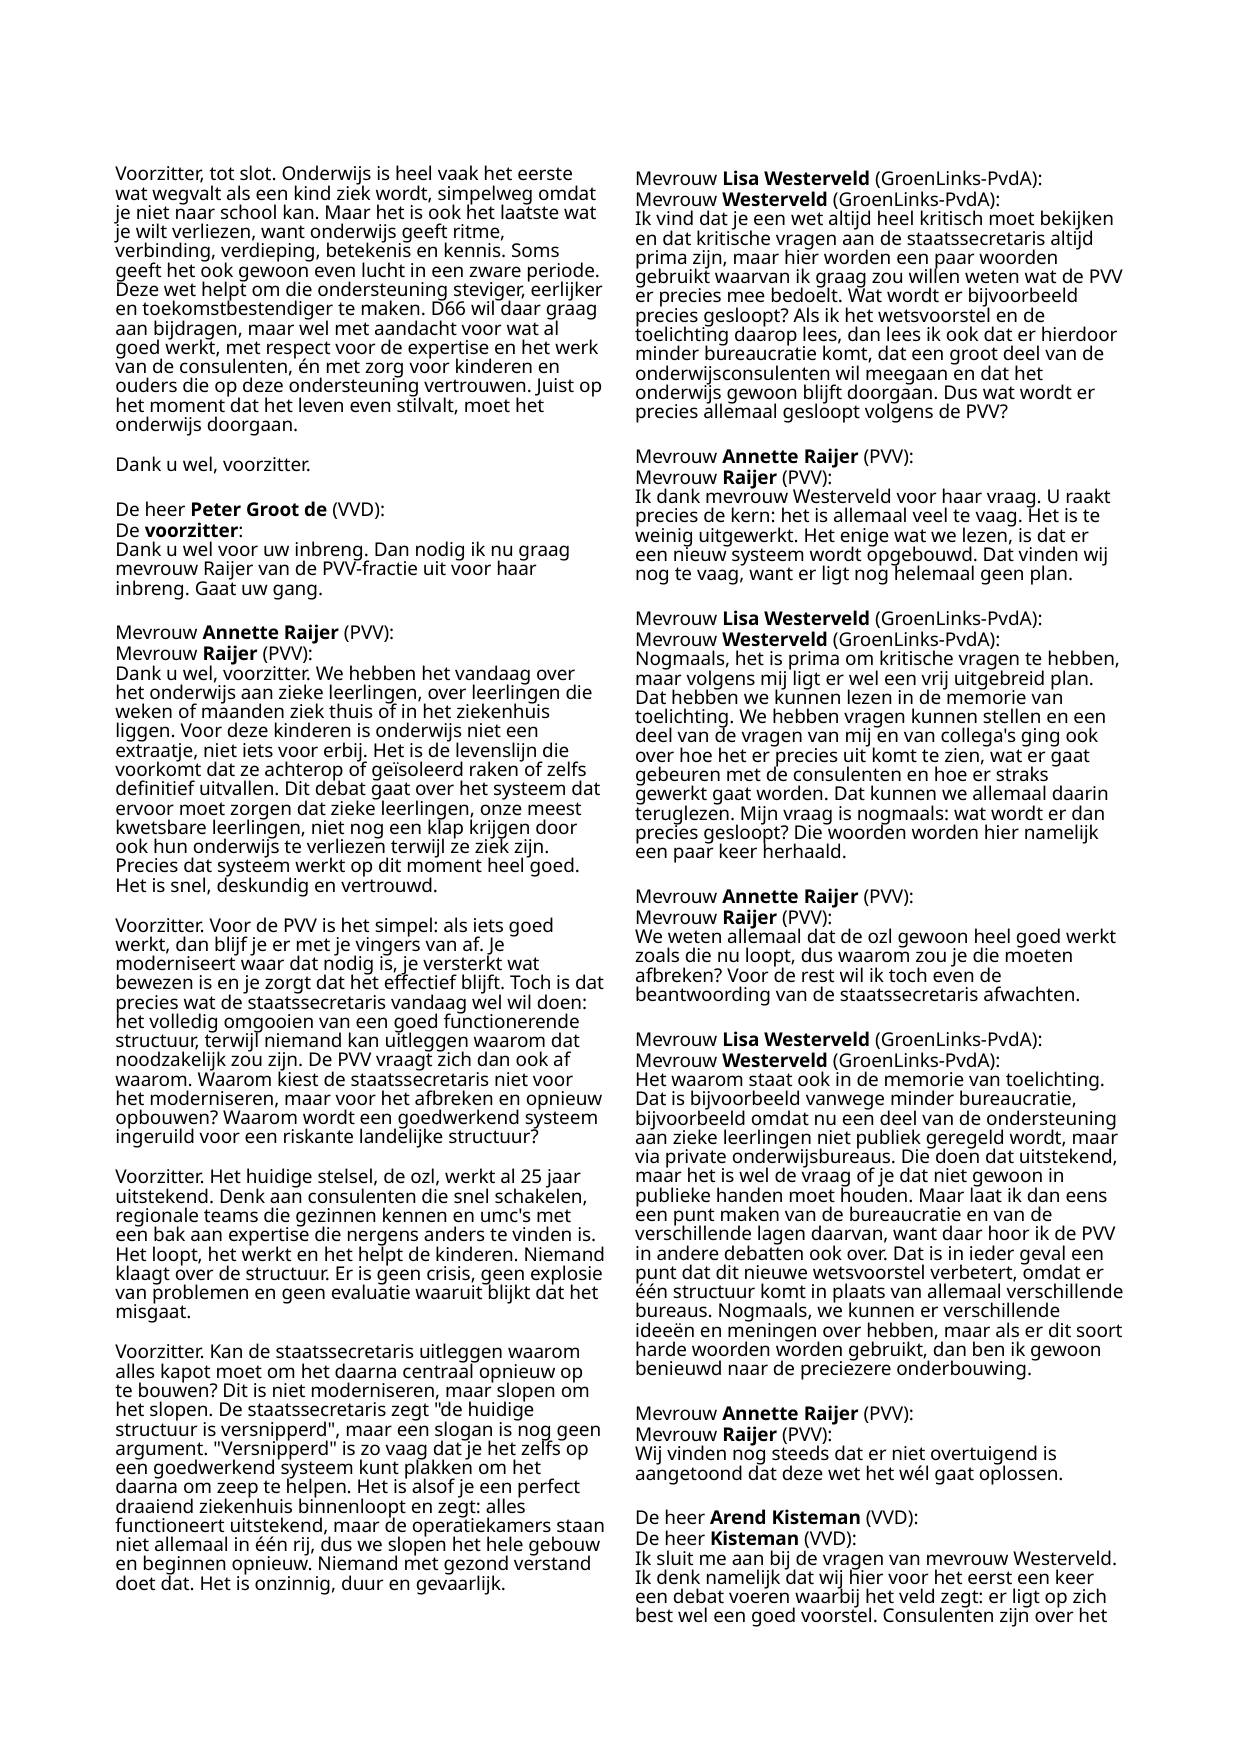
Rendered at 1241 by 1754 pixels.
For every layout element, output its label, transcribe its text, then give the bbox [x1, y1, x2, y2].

text De voorzitter: [115, 522, 605, 541]
text De heer Arend Kisteman (VVD): [635, 1504, 1125, 1530]
text Mevrouw Lisa Westerveld (GroenLinks-PvdA): [635, 165, 1125, 191]
text Voorzitter. Kan de staatssecretaris uitleggen waarom alles kapot moet om het daarna centraal opnieuw op te bouwen? Dit is niet moderniseren, maar slopen om het slopen. De staatssecretaris zegt "de huidige structuur is versnipperd", maar een slogan is nog geen argument. "Versnipperd" is zo vaag dat je het zelfs op een goedwerkend systeem kunt plakken om het daarna om zeep te helpen. Het is alsof je een perfect draaiend ziekenhuis binnenloopt en zegt: alles functioneert uitstekend, maar de operatiekamers staan niet allemaal in één rij, dus we slopen het hele gebouw en beginnen opnieuw. Niemand met gezond verstand doet dat. Het is onzinnig, duur en gevaarlijk. [115, 1343, 605, 1594]
text De heer Kisteman (VVD): [635, 1530, 1125, 1549]
text Nogmaals, het is prima om kritische vragen te hebben, maar volgens mij ligt er wel een vrij uitgebreid plan. Dat hebben we kunnen lezen in de memorie van toelichting. We hebben vragen kunnen stellen en een deel van de vragen van mij en van collega's ging ook over hoe het er precies uit komt te zien, wat er gaat gebeuren met de consulenten en hoe er straks gewerkt gaat worden. Dat kunnen we allemaal daarin teruglezen. Mijn vraag is nogmaals: wat wordt er dan precies gesloopt? Die woorden worden hier namelijk een paar keer herhaald. [635, 650, 1125, 862]
text Voorzitter. Voor de PVV is het simpel: als iets goed werkt, dan blijf je er met je vingers van af. Je moderniseert waar dat nodig is, je versterkt wat bewezen is en je zorgt dat het effectief blijft. Toch is dat precies wat de staatssecretaris vandaag wel wil doen: het volledig omgooien van een goed functionerende structuur, terwijl niemand kan uitleggen waarom dat noodzakelijk zou zijn. De PVV vraagt zich dan ook af waarom. Waarom kiest de staatssecretaris niet voor het moderniseren, maar voor het afbreken en opnieuw opbouwen? Waarom wordt een goedwerkend systeem ingeruild voor een riskante landelijke structuur? [115, 917, 605, 1148]
text Dank u wel, voorzitter. We hebben het vandaag over het onderwijs aan zieke leerlingen, over leerlingen die weken of maanden ziek thuis of in het ziekenhuis liggen. Voor deze kinderen is onderwijs niet een extraatje, niet iets voor erbij. Het is de levenslijn die voorkomt dat ze achterop of geïsoleerd raken of zelfs definitief uitvallen. Dit debat gaat over het systeem dat ervoor moet zorgen dat zieke leerlingen, onze meest kwetsbare leerlingen, niet nog een klap krijgen door ook hun onderwijs te verliezen terwijl ze ziek zijn. Precies dat systeem werkt op dit moment heel goed. Het is snel, deskundig en vertrouwd. [115, 664, 605, 896]
text Dank u wel voor uw inbreng. Dan nodig ik nu graag mevrouw Raijer van de PVV-fractie uit voor haar inbreng. Gaat uw gang. [115, 541, 605, 599]
text Mevrouw Raijer (PVV): [635, 909, 1125, 928]
text De heer Peter Groot de (VVD): [115, 496, 605, 522]
text Ik dank mevrouw Westerveld voor haar vraag. U raakt precies de kern: het is allemaal veel te vaag. Het is te weinig uitgewerkt. Het enige wat we lezen, is dat er een nieuw systeem wordt opgebouwd. Dat vinden wij nog te vaag, want er ligt nog helemaal geen plan. [635, 488, 1125, 584]
text Mevrouw Westerveld (GroenLinks-PvdA): [635, 631, 1125, 650]
text Mevrouw Annette Raijer (PVV): [635, 1400, 1125, 1426]
text Mevrouw Annette Raijer (PVV): [115, 619, 605, 645]
text Mevrouw Raijer (PVV): [635, 1426, 1125, 1445]
text Mevrouw Annette Raijer (PVV): [635, 443, 1125, 469]
text We weten allemaal dat de ozl gewoon heel goed werkt zoals die nu loopt, dus waarom zou je die moeten afbreken? Voor de rest wil ik toch even de beantwoording van de staatssecretaris afwachten. [635, 928, 1125, 1005]
text Voorzitter. Het huidige stelsel, de ozl, werkt al 25 jaar uitstekend. Denk aan consulenten die snel schakelen, regionale teams die gezinnen kennen en umc's met een bak aan expertise die nergens anders te vinden is. Het loopt, het werkt en het helpt de kinderen. Niemand klaagt over de structuur. Er is geen crisis, geen explosie van problemen en geen evaluatie waaruit blijkt dat het misgaat. [115, 1168, 605, 1323]
text Het waarom staat ook in de memorie van toelichting. Dat is bijvoorbeeld vanwege minder bureaucratie, bijvoorbeeld omdat nu een deel van de ondersteuning aan zieke leerlingen niet publiek geregeld wordt, maar via private onderwijsbureaus. Die doen dat uitstekend, maar het is wel de vraag of je dat niet gewoon in publieke handen moet houden. Maar laat ik dan eens een punt maken van de bureaucratie en van de verschillende lagen daarvan, want daar hoor ik de PVV in andere debatten ook over. Dat is in ieder geval een punt dat dit nieuwe wetsvoorstel verbetert, omdat er één structuur komt in plaats van allemaal verschillende bureaus. Nogmaals, we kunnen er verschillende ideeën en meningen over hebben, maar als er dit soort harde woorden worden gebruikt, dan ben ik gewoon benieuwd naar de preciezere onderbouwing. [635, 1071, 1125, 1379]
text Mevrouw Raijer (PVV): [635, 469, 1125, 488]
text Mevrouw Raijer (PVV): [115, 645, 605, 664]
text Ik vind dat je een wet altijd heel kritisch moet bekijken en dat kritische vragen aan de staatssecretaris altijd prima zijn, maar hier worden een paar woorden gebruikt waarvan ik graag zou willen weten wat de PVV er precies mee bedoelt. Wat wordt er bijvoorbeeld precies gesloopt? Als ik het wetsvoorstel en de toelichting daarop lees, dan lees ik ook dat er hierdoor minder bureaucratie komt, dat een groot deel van de onderwijsconsulenten wil meegaan en dat het onderwijs gewoon blijft doorgaan. Dus wat wordt er precies allemaal gesloopt volgens de PVV? [635, 210, 1125, 422]
text Dank u wel, voorzitter. [115, 456, 605, 475]
text Mevrouw Lisa Westerveld (GroenLinks-PvdA): [635, 605, 1125, 631]
text Mevrouw Lisa Westerveld (GroenLinks-PvdA): [635, 1026, 1125, 1052]
text Mevrouw Westerveld (GroenLinks-PvdA): [635, 191, 1125, 210]
text Ik sluit me aan bij de vragen van mevrouw Westerveld. Ik denk namelijk dat wij hier voor het eerst een keer een debat voeren waarbij het veld zegt: er ligt op zich best wel een goed voorstel. Consulenten zijn over het [635, 1549, 1125, 1627]
text Voorzitter, tot slot. Onderwijs is heel vaak het eerste wat wegvalt als een kind ziek wordt, simpelweg omdat je niet naar school kan. Maar het is ook het laatste wat je wilt verliezen, want onderwijs geeft ritme, verbinding, verdieping, betekenis en kennis. Soms geeft het ook gewoon even lucht in een zware periode. Deze wet helpt om die ondersteuning steviger, eerlijker en toekomstbestendiger te maken. D66 wil daar graag aan bijdragen, maar wel met aandacht voor wat al goed werkt, met respect voor de expertise en het werk van de consulenten, én met zorg voor kinderen en ouders die op deze ondersteuning vertrouwen. Juist op het moment dat het leven even stilvalt, moet het onderwijs doorgaan. [115, 165, 605, 435]
text Mevrouw Annette Raijer (PVV): [635, 883, 1125, 909]
text Wij vinden nog steeds dat er niet overtuigend is aangetoond dat deze wet het wél gaat oplossen. [635, 1445, 1125, 1484]
text Mevrouw Westerveld (GroenLinks-PvdA): [635, 1052, 1125, 1071]
